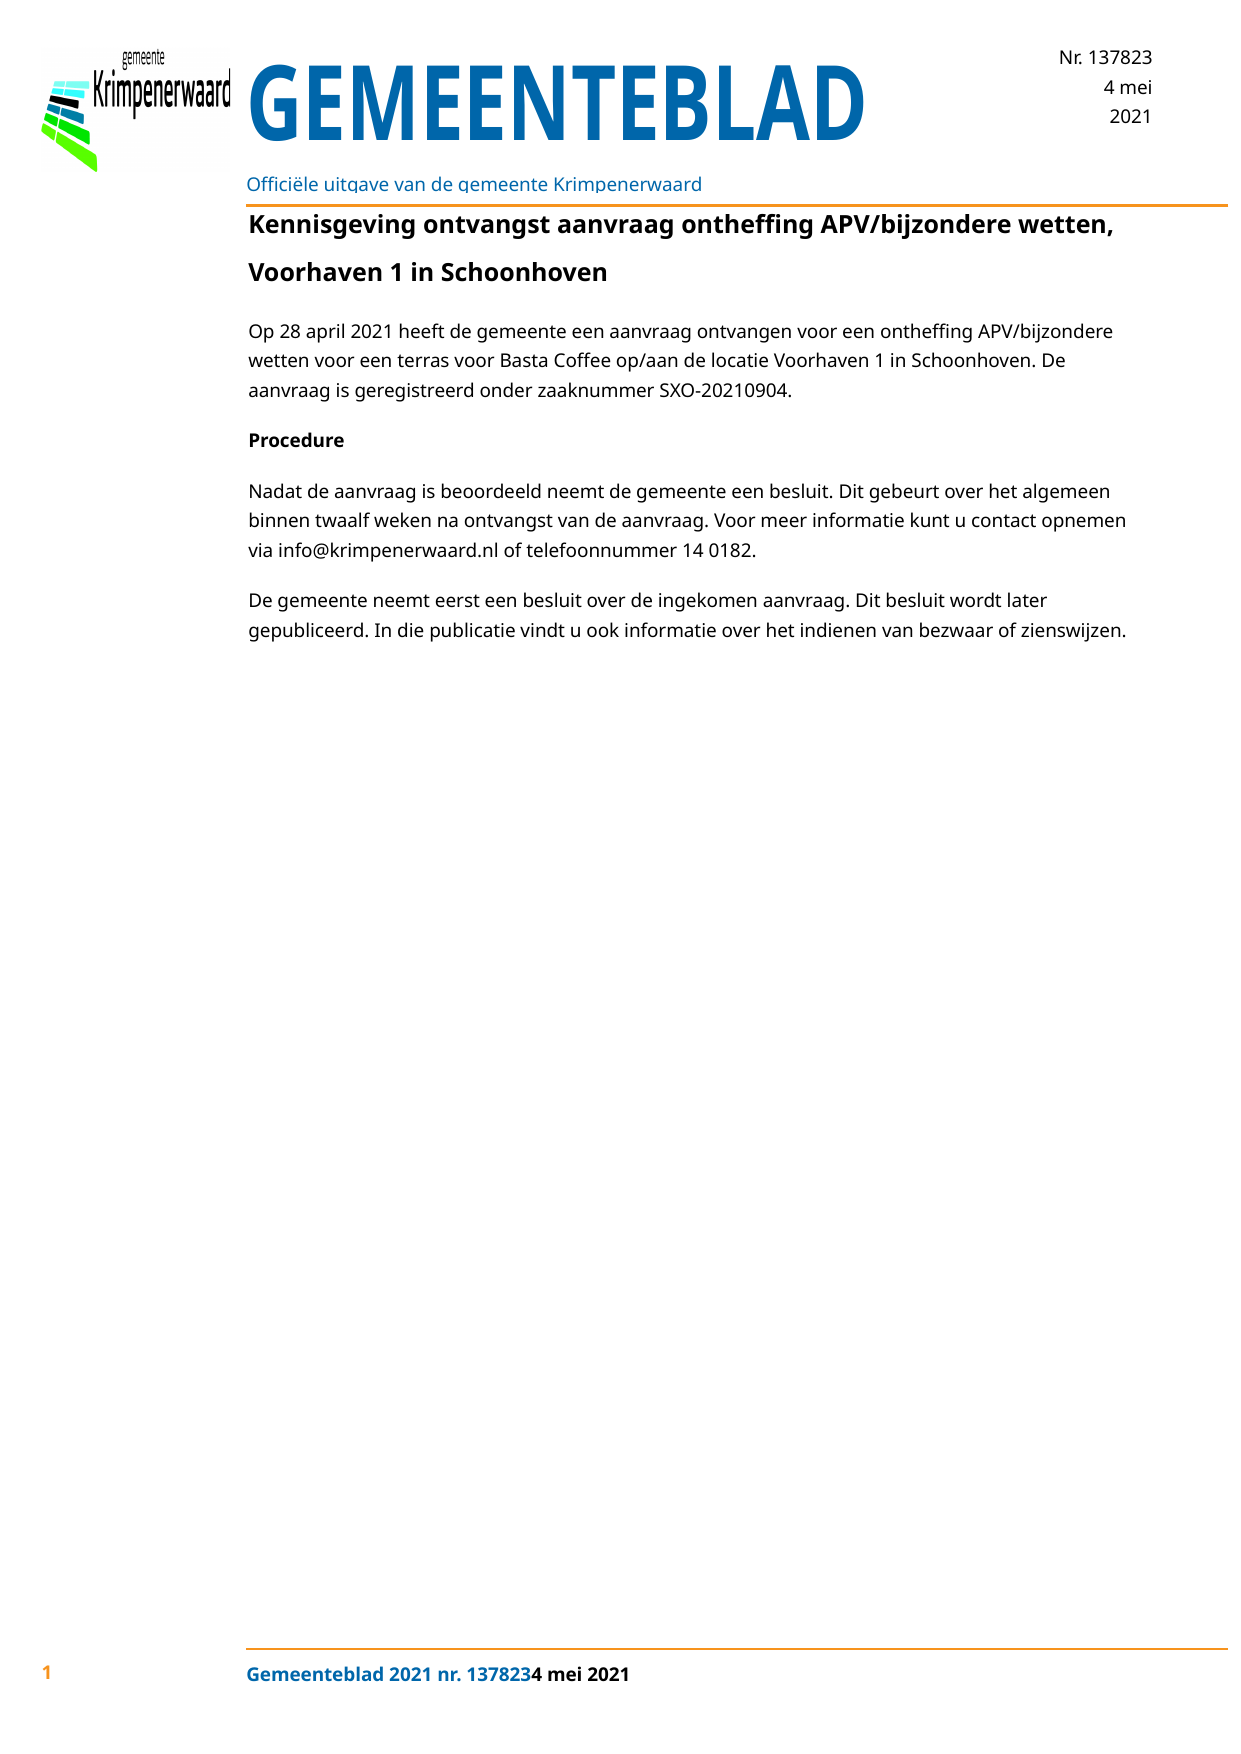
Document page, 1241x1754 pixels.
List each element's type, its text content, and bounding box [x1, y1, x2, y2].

text Kennisgeving ontvangst aanvraag ontheffing APV/bijzondere wetten, Voorhaven 1 in Schoonhoven [248, 207, 1152, 288]
text Nadat de aanvraag is beoordeeld neemt de gemeente een besluit. Dit gebeurt over het algemeen binnen twaalf weken na ontvangst van de aanvraag. Voor meer informatie kunt u contact opnemen via info@krimpenerwaard.nl of telefoonnummer 14 0182. [248, 478, 1152, 563]
text Op 28 april 2021 heeft de gemeente een aanvraag ontvangen voor een ontheffing APV/bijzondere wetten voor een terras voor Basta Coffee op/aan de locatie Voorhaven 1 in Schoonhoven. De aanvraag is geregistreerd onder zaaknummer SXO-20210904. [248, 318, 1152, 403]
text Procedure [248, 427, 1152, 453]
text De gemeente neemt eerst een besluit over de ingekomen aanvraag. Dit besluit wordt later gepubliceerd. In die publicatie vindt u ook informatie over het indienen van bezwaar of zienswijzen. [248, 587, 1152, 643]
picture [41, 47, 231, 172]
